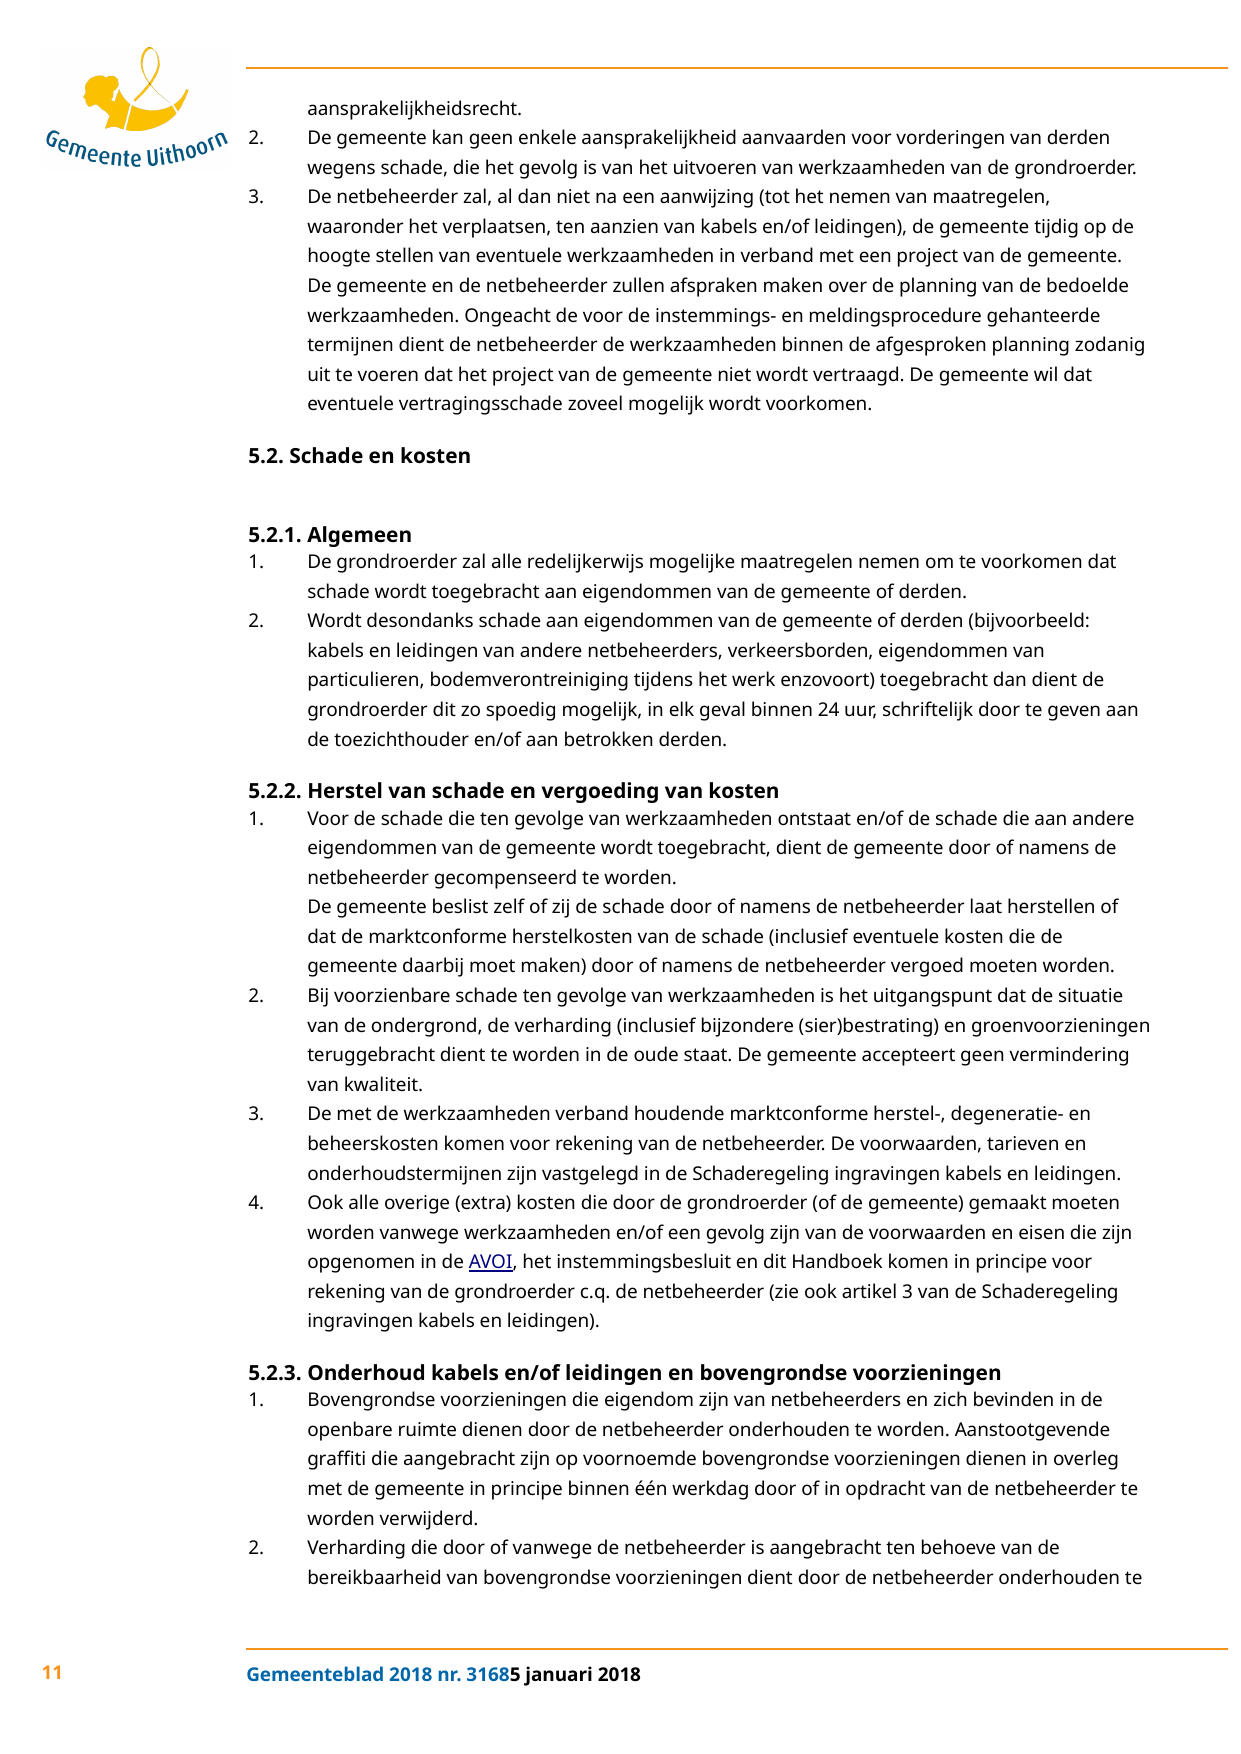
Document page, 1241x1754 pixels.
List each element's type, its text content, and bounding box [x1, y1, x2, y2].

list Ook alle overige (extra) kosten die door de grondroerder (of de gemeente) gemaakt moeten worden vanwege werkzaamheden en/of een gevolg zijn van de voorwaarden en eisen die zijn opgenomen in de AVOI, het instemmingsbesluit en dit Handboek komen in principe voor rekening van de grondroerder c.q. de netbeheerder (zie ook artikel 3 van de Schaderegeling ingravingen kabels en leidingen). [248, 1189, 1152, 1333]
list Wordt desondanks schade aan eigendommen van de gemeente of derden (bijvoorbeeld: kabels en leidingen van andere netbeheerders, verkeersborden, eigendommen van particulieren, bodemverontreiniging tijdens het werk enzovoort) toegebracht dan dient de grondroerder dit zo spoedig mogelijk, in elk geval binnen 24 uur, schriftelijk door te geven aan de toezichthouder en/of aan betrokken derden. [248, 607, 1152, 752]
picture [41, 47, 231, 172]
list Voor de schade die ten gevolge van werkzaamheden ontstaat en/of de schade die aan andere eigendommen van de gemeente wordt toegebracht, dient de gemeente door of namens de netbeheerder gecompenseerd te worden. [248, 805, 1152, 889]
text 5.2. Schade en kosten [248, 441, 1152, 469]
list Bovengrondse voorzieningen die eigendom zijn van netbeheerders en zich bevinden in de openbare ruimte dienen door de netbeheerder onderhouden te worden. Aanstootgevende graffiti die aangebracht zijn op voornoemde bovengrondse voorzieningen dienen in overleg met de gemeente in principe binnen één werkdag door of in opdracht van de netbeheerder te worden verwijderd. [248, 1386, 1152, 1531]
list De met de werkzaamheden verband houdende marktconforme herstel-, degeneratie- en beheerskosten komen voor rekening van de netbeheerder. De voorwaarden, tarieven en onderhoudstermijnen zijn vastgelegd in de Schaderegeling ingravingen kabels en leidingen. [248, 1101, 1152, 1185]
list De grondroerder zal alle redelijkerwijs mogelijke maatregelen nemen om te voorkomen dat schade wordt toegebracht aan eigendommen van de gemeente of derden. [248, 548, 1152, 604]
list Bij voorzienbare schade ten gevolge van werkzaamheden is het uitgangspunt dat de situatie van de ondergrond, de verharding (inclusief bijzondere (sier)bestrating) en groenvoorzieningen teruggebracht dient te worden in de oude staat. De gemeente accepteert geen vermindering van kwaliteit. [248, 982, 1152, 1097]
list aansprakelijkheidsrecht. [248, 95, 1152, 121]
list De netbeheerder zal, al dan niet na een aanwijzing (tot het nemen van maatregelen, waaronder het verplaatsen, ten aanzien van kabels en/of leidingen), de gemeente tijdig op de hoogte stellen van eventuele werkzaamheden in verband met een project van de gemeente. De gemeente en de netbeheerder zullen afspraken maken over de planning van de bedoelde werkzaamheden. Ongeacht de voor de instemmings- en meldingsprocedure gehanteerde termijnen dient de netbeheerder de werkzaamheden binnen de afgesproken planning zodanig uit te voeren dat het project van de gemeente niet wordt vertraagd. De gemeente wil dat eventuele vertragingsschade zoveel mogelijk wordt voorkomen. [248, 183, 1152, 416]
list Verharding die door of vanwege de netbeheerder is aangebracht ten behoeve van de bereikbaarheid van bovengrondse voorzieningen dient door de netbeheerder onderhouden te [248, 1534, 1152, 1590]
list De gemeente kan geen enkele aansprakelijkheid aanvaarden voor vorderingen van derden wegens schade, die het gevolg is van het uitvoeren van werkzaamheden van de grondroerder. [248, 124, 1152, 180]
text 5.2.3. Onderhoud kabels en/of leidingen en bovengrondse voorzieningen [248, 1358, 1152, 1386]
text 5.2.2. Herstel van schade en vergoeding van kosten [248, 776, 1152, 805]
list De gemeente beslist zelf of zij de schade door of namens de netbeheerder laat herstellen of dat de marktconforme herstelkosten van de schade (inclusief eventuele kosten die de gemeente daarbij moet maken) door of namens de netbeheerder vergoed moeten worden. [248, 893, 1152, 978]
text 5.2.1. Algemeen [248, 520, 1152, 548]
